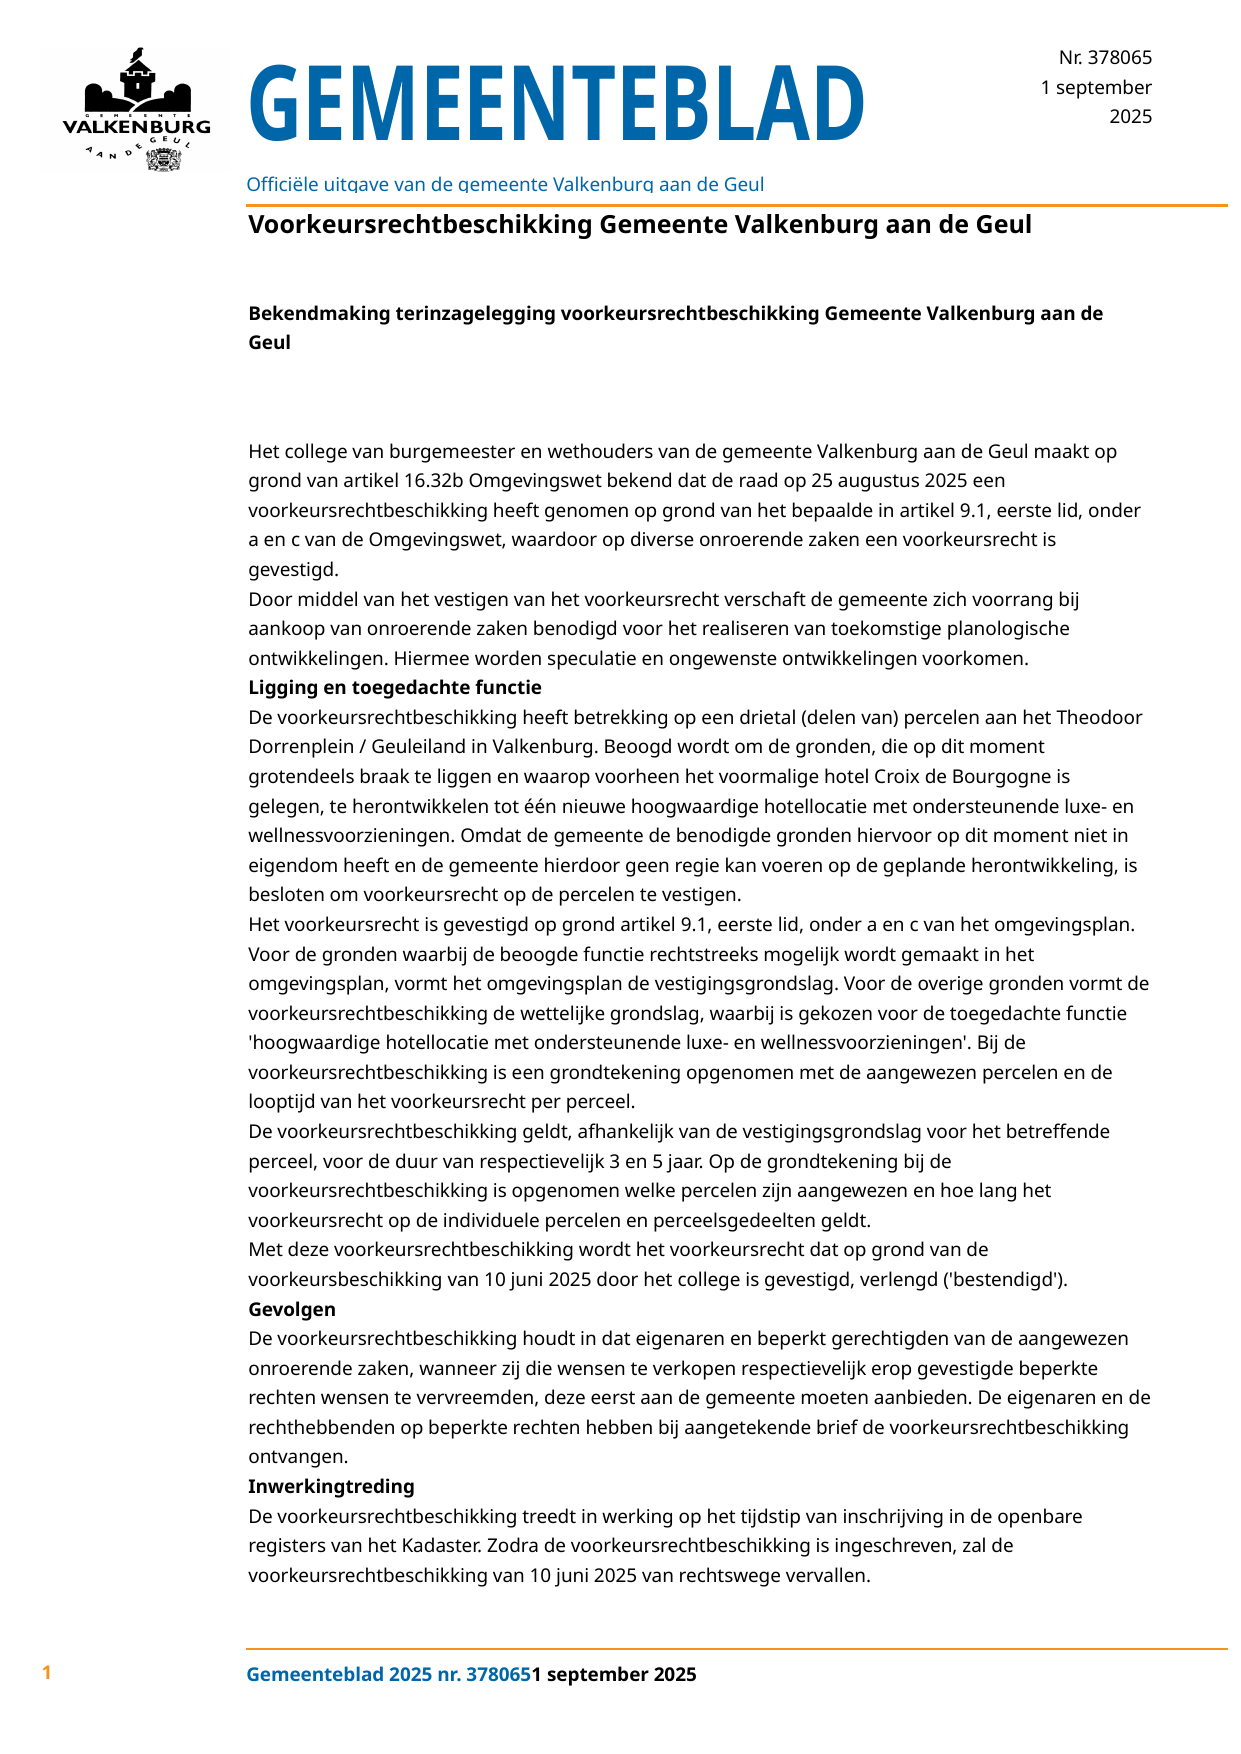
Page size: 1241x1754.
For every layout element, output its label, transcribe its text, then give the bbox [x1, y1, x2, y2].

text Met deze voorkeursrechtbeschikking wordt het voorkeursrecht dat op grond van de voorkeursbeschikking van 10 juni 2025 door het college is gevestigd, verlengd ('bestendigd'). [248, 1237, 1152, 1292]
text De voorkeursrechtbeschikking geldt, afhankelijk van de vestigingsgrondslag voor het betreffende perceel, voor de duur van respectievelijk 3 en 5 jaar. Op de grondtekening bij de voorkeursrechtbeschikking is opgenomen welke percelen zijn aangewezen en hoe lang het voorkeursrecht op de individuele percelen en perceelsgedeelten geldt. [248, 1118, 1152, 1233]
text Het college van burgemeester en wethouders van de gemeente Valkenburg aan de Geul maakt op grond van artikel 16.32b Omgevingswet bekend dat de raad op 25 augustus 2025 een voorkeursrechtbeschikking heeft genomen op grond van het bepaalde in artikel 9.1, eerste lid, onder a en c van de Omgevingswet, waardoor op diverse onroerende zaken een voorkeursrecht is gevestigd. [248, 438, 1152, 582]
text De voorkeursrechtbeschikking houdt in dat eigenaren en beperkt gerechtigden van de aangewezen onroerende zaken, wanneer zij die wensen te verkopen respectievelijk erop gevestigde beperkte rechten wensen te vervreemden, deze eerst aan de gemeente moeten aanbieden. De eigenaren en de rechthebbenden op beperkte rechten hebben bij aangetekende brief de voorkeursrechtbeschikking ontvangen. [248, 1325, 1152, 1469]
text Gevolgen [248, 1296, 1152, 1322]
picture [41, 47, 231, 172]
text De voorkeursrechtbeschikking treedt in werking op het tijdstip van inschrijving in de openbare registers van het Kadaster. Zodra de voorkeursrechtbeschikking is ingeschreven, zal de voorkeursrechtbeschikking van 10 juni 2025 van rechtswege vervallen. [248, 1503, 1152, 1588]
text Bekendmaking terinzagelegging voorkeursrechtbeschikking Gemeente Valkenburg aan de Geul [248, 300, 1152, 355]
text Het voorkeursrecht is gevestigd op grond artikel 9.1, eerste lid, onder a en c van het omgevingsplan. Voor de gronden waarbij de beoogde functie rechtstreeks mogelijk wordt gemaakt in het omgevingsplan, vormt het omgevingsplan de vestigingsgrondslag. Voor de overige gronden vormt de voorkeursrechtbeschikking de wettelijke grondslag, waarbij is gekozen voor de toegedachte functie 'hoogwaardige hotellocatie met ondersteunende luxe- en wellnessvoorzieningen'. Bij de voorkeursrechtbeschikking is een grondtekening opgenomen met de aangewezen percelen en de looptijd van het voorkeursrecht per perceel. [248, 911, 1152, 1114]
text Door middel van het vestigen van het voorkeursrecht verschaft de gemeente zich voorrang bij aankoop van onroerende zaken benodigd voor het realiseren van toekomstige planologische ontwikkelingen. Hiermee worden speculatie en ongewenste ontwikkelingen voorkomen. [248, 586, 1152, 671]
text Voorkeursrechtbeschikking Gemeente Valkenburg aan de Geul [248, 207, 1152, 241]
text De voorkeursrechtbeschikking heeft betrekking op een drietal (delen van) percelen aan het Theodoor Dorrenplein / Geuleiland in Valkenburg. Beoogd wordt om de gronden, die op dit moment grotendeels braak te liggen en waarop voorheen het voormalige hotel Croix de Bourgogne is gelegen, te herontwikkelen tot één nieuwe hoogwaardige hotellocatie met ondersteunende luxe- en wellnessvoorzieningen. Omdat de gemeente de benodigde gronden hiervoor op dit moment niet in eigendom heeft en de gemeente hierdoor geen regie kan voeren op de geplande herontwikkeling, is besloten om voorkeursrecht op de percelen te vestigen. [248, 704, 1152, 907]
text Inwerkingtreding [248, 1473, 1152, 1499]
text Ligging en toegedachte functie [248, 674, 1152, 700]
